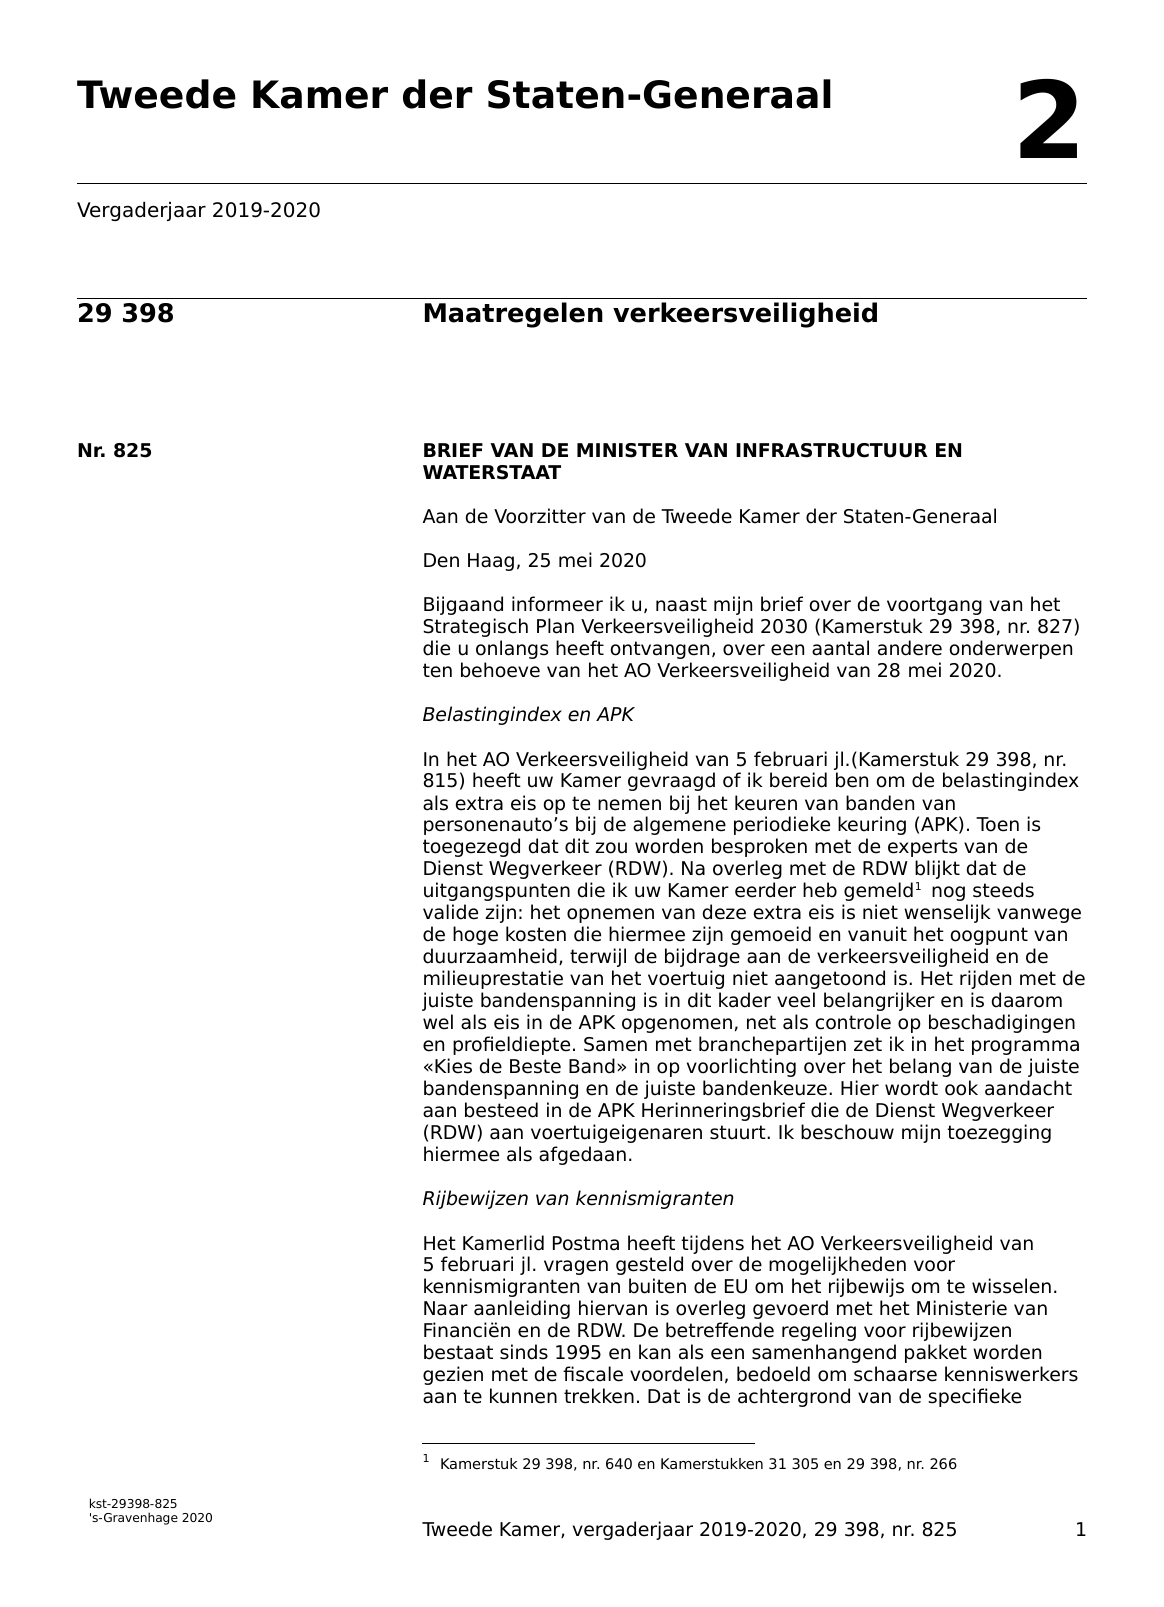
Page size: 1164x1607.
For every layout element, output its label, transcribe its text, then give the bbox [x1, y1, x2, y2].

text Aan de Voorzitter van de Tweede Kamer der Staten-Generaal [422, 506, 1087, 528]
text kst-29398-825 [88, 1497, 323, 1511]
subtitle Nr. 825 BRIEF VAN DE MINISTER VAN INFRASTRUCTUUR EN WATERSTAAT [77, 440, 1087, 484]
subtitle Belastingindex en APK [422, 704, 1087, 726]
subtitle Rijbewijzen van kennismigranten [422, 1188, 1087, 1210]
text Kamerstuk 29 398, nr. 640 en Kamerstukken 31 305 en 29 398, nr. 266 [422, 1452, 1087, 1474]
text 's-Gravenhage 2020 [88, 1511, 323, 1525]
text Den Haag, 25 mei 2020 [422, 550, 1087, 572]
text Bijgaand informeer ik u, naast mijn brief over de voortgang van het Strategisch Plan Verkeersveiligheid 2030 (Kamerstuk 29 398, nr. 827) die u onlangs heeft ontvangen, over een aantal andere onderwerpen ten behoeve van het AO Verkeersveiligheid van 28 mei 2020. [422, 594, 1087, 682]
subtitle 29 398 Maatregelen verkeersveiligheid [77, 299, 1087, 329]
table_cell Vergaderjaar 2019-2020 [77, 184, 1087, 298]
text In het AO Verkeersveiligheid van 5 februari jl.(Kamerstuk 29 398, nr. 815) heeft uw Kamer gevraagd of ik bereid ben om de belastingindex als extra eis op te nemen bij het keuren van banden van personenauto’s bij de algemene periodieke keuring (APK). Toen is toegezegd dat dit zou worden besproken met de experts van de Dienst Wegverkeer (RDW). Na overleg met de RDW blijkt dat de uitgangspunten die ik uw Kamer eerder heb gemeld nog steeds valide zijn: het opnemen van deze extra eis is niet wenselijk vanwege de hoge kosten die hiermee zijn gemoeid en vanuit het oogpunt van duurzaamheid, terwijl de bijdrage aan de verkeersveiligheid en de milieuprestatie van het voertuig niet aangetoond is. Het rijden met de juiste bandenspanning is in dit kader veel belangrijker en is daarom wel als eis in de APK opgenomen, net als controle op beschadigingen en profieldiepte. Samen met branchepartijen zet ik in het programma «Kies de Beste Band» in op voorlichting over het belang van de juiste bandenspanning en de juiste bandenkeuze. Hier wordt ook aandacht aan besteed in de APK Herinneringsbrief die de Dienst Wegverkeer (RDW) aan voertuigeigenaren stuurt. Ik beschouw mijn toezegging hiermee als afgedaan. [422, 748, 1087, 1166]
table_header 2 [886, 59, 1087, 183]
table_header Tweede Kamer der Staten-Generaal [77, 59, 886, 183]
text Het Kamerlid Postma heeft tijdens het AO Verkeersveiligheid van 5 februari jl. vragen gesteld over de mogelijkheden voor kennismigranten van buiten de EU om het rijbewijs om te wisselen. Naar aanleiding hiervan is overleg gevoerd met het Ministerie van Financiën en de RDW. De betreffende regeling voor rijbewijzen bestaat sinds 1995 en kan als een samenhangend pakket worden gezien met de fiscale voordelen, bedoeld om schaarse kenniswerkers aan te kunnen trekken. Dat is de achtergrond van de specifieke [422, 1232, 1087, 1408]
